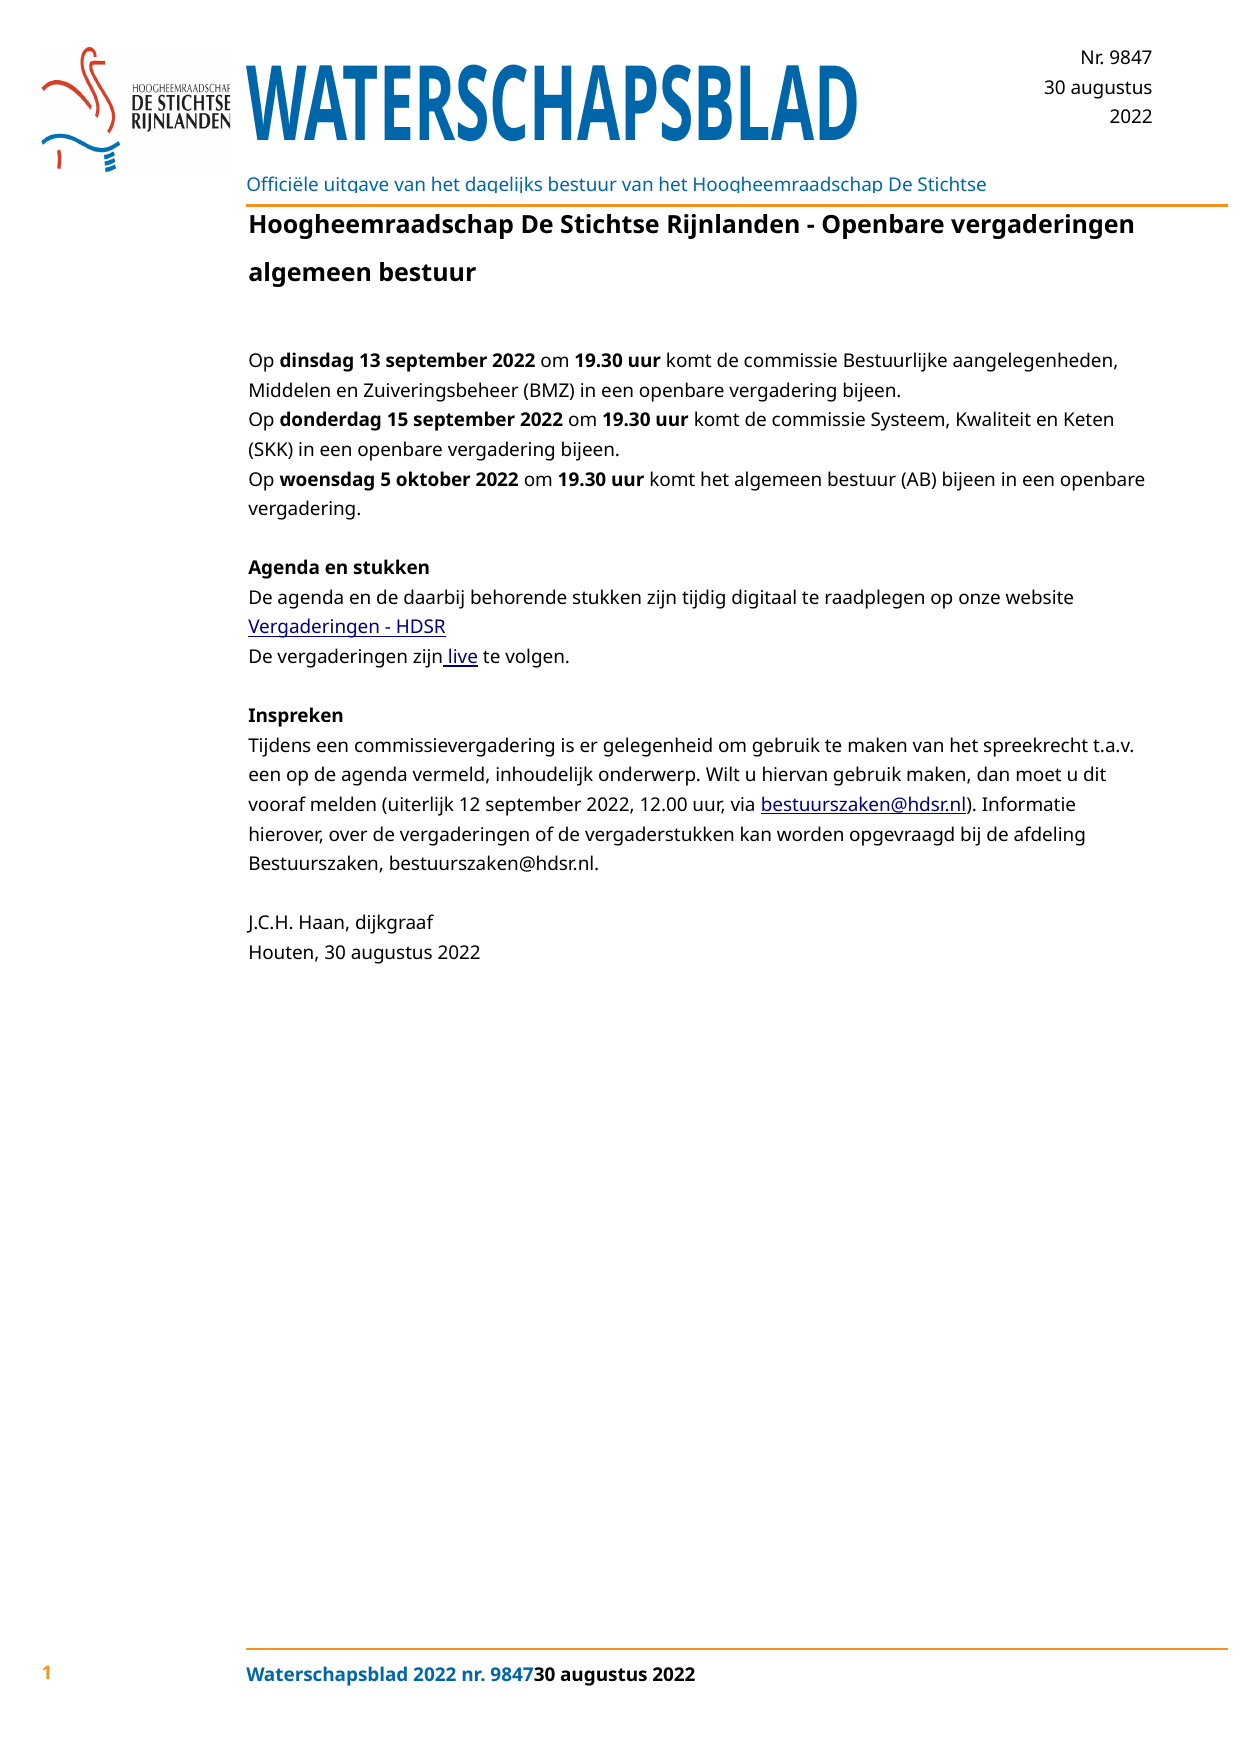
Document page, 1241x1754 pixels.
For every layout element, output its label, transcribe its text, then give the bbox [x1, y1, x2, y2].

text Hoogheemraadschap De Stichtse Rijnlanden - Openbare vergaderingen algemeen bestuur [248, 207, 1152, 288]
text J.C.H. Haan, dijkgraaf [248, 909, 1152, 935]
text Op dinsdag 13 september 2022 om 19.30 uur komt de commissie Bestuurlijke aangelegenheden, Middelen en Zuiveringsbeheer (BMZ) in een openbare vergadering bijeen. [248, 347, 1152, 403]
picture [41, 47, 231, 172]
text Agenda en stukken [248, 554, 1152, 580]
text Houten, 30 augustus 2022 [248, 939, 1152, 965]
text Inspreken [248, 702, 1152, 728]
text Op donderdag 15 september 2022 om 19.30 uur komt de commissie Systeem, Kwaliteit en Keten (SKK) in een openbare vergadering bijeen. [248, 407, 1152, 462]
text Op woensdag 5 oktober 2022 om 19.30 uur komt het algemeen bestuur (AB) bijeen in een openbare vergadering. [248, 466, 1152, 521]
text De agenda en de daarbij behorende stukken zijn tijdig digitaal te raadplegen op onze website Vergaderingen - HDSR [248, 584, 1152, 639]
text Tijdens een commissievergadering is er gelegenheid om gebruik te maken van het spreekrecht t.a.v. een op de agenda vermeld, inhoudelijk onderwerp. Wilt u hiervan gebruik maken, dan moet u dit vooraf melden (uiterlijk 12 september 2022, 12.00 uur, via bestuurszaken@hdsr.nl). Informatie hierover, over de vergaderingen of de vergaderstukken kan worden opgevraagd bij de afdeling Bestuurszaken, bestuurszaken@hdsr.nl. [248, 732, 1152, 876]
text De vergaderingen zijn live te volgen. [248, 643, 1152, 669]
